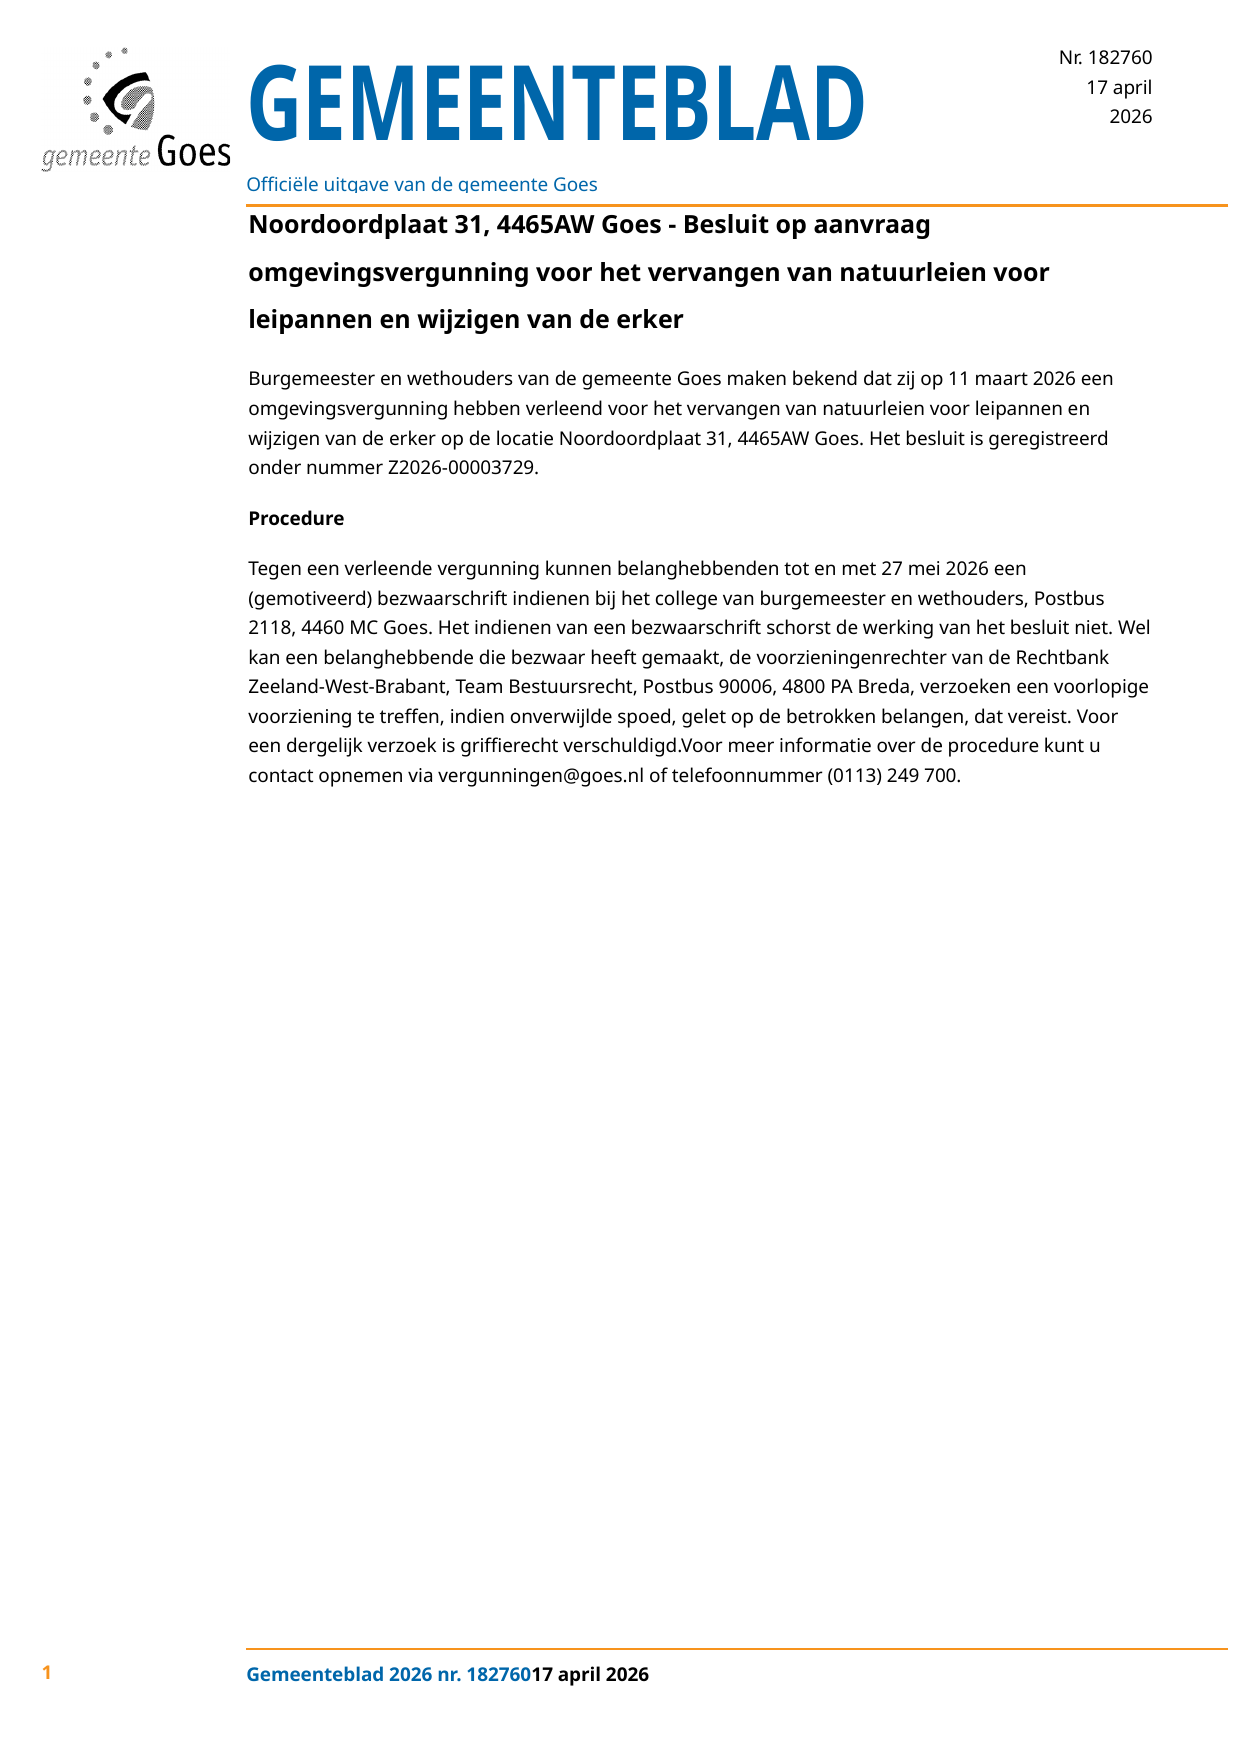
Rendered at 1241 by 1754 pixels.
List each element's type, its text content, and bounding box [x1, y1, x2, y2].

text Procedure [248, 505, 1152, 530]
text Burgemeester en wethouders van de gemeente Goes maken bekend dat zij op 11 maart 2026 een omgevingsvergunning hebben verleend voor het vervangen van natuurleien voor leipannen en wijzigen van de erker op de locatie Noordoordplaat 31, 4465AW Goes. Het besluit is geregistreerd onder nummer Z2026-00003729. [248, 366, 1152, 480]
picture [41, 47, 231, 172]
text Noordoordplaat 31, 4465AW Goes - Besluit op aanvraag omgevingsvergunning voor het vervangen van natuurleien voor leipannen en wijzigen van de erker [248, 207, 1152, 336]
text Tegen een verleende vergunning kunnen belanghebbenden tot en met 27 mei 2026 een (gemotiveerd) bezwaarschrift indienen bij het college van burgemeester en wethouders, Postbus 2118, 4460 MC Goes. Het indienen van een bezwaarschrift schorst de werking van het besluit niet. Wel kan een belanghebbende die bezwaar heeft gemaakt, de voorzieningenrechter van de Rechtbank Zeeland-West-Brabant, Team Bestuursrecht, Postbus 90006, 4800 PA Breda, verzoeken een voorlopige voorziening te treffen, indien onverwijlde spoed, gelet op de betrokken belangen, dat vereist. Voor een dergelijk verzoek is griffierecht verschuldigd.Voor meer informatie over de procedure kunt u contact opnemen via vergunningen@goes.nl of telefoonnummer (0113) 249 700. [248, 555, 1152, 788]
